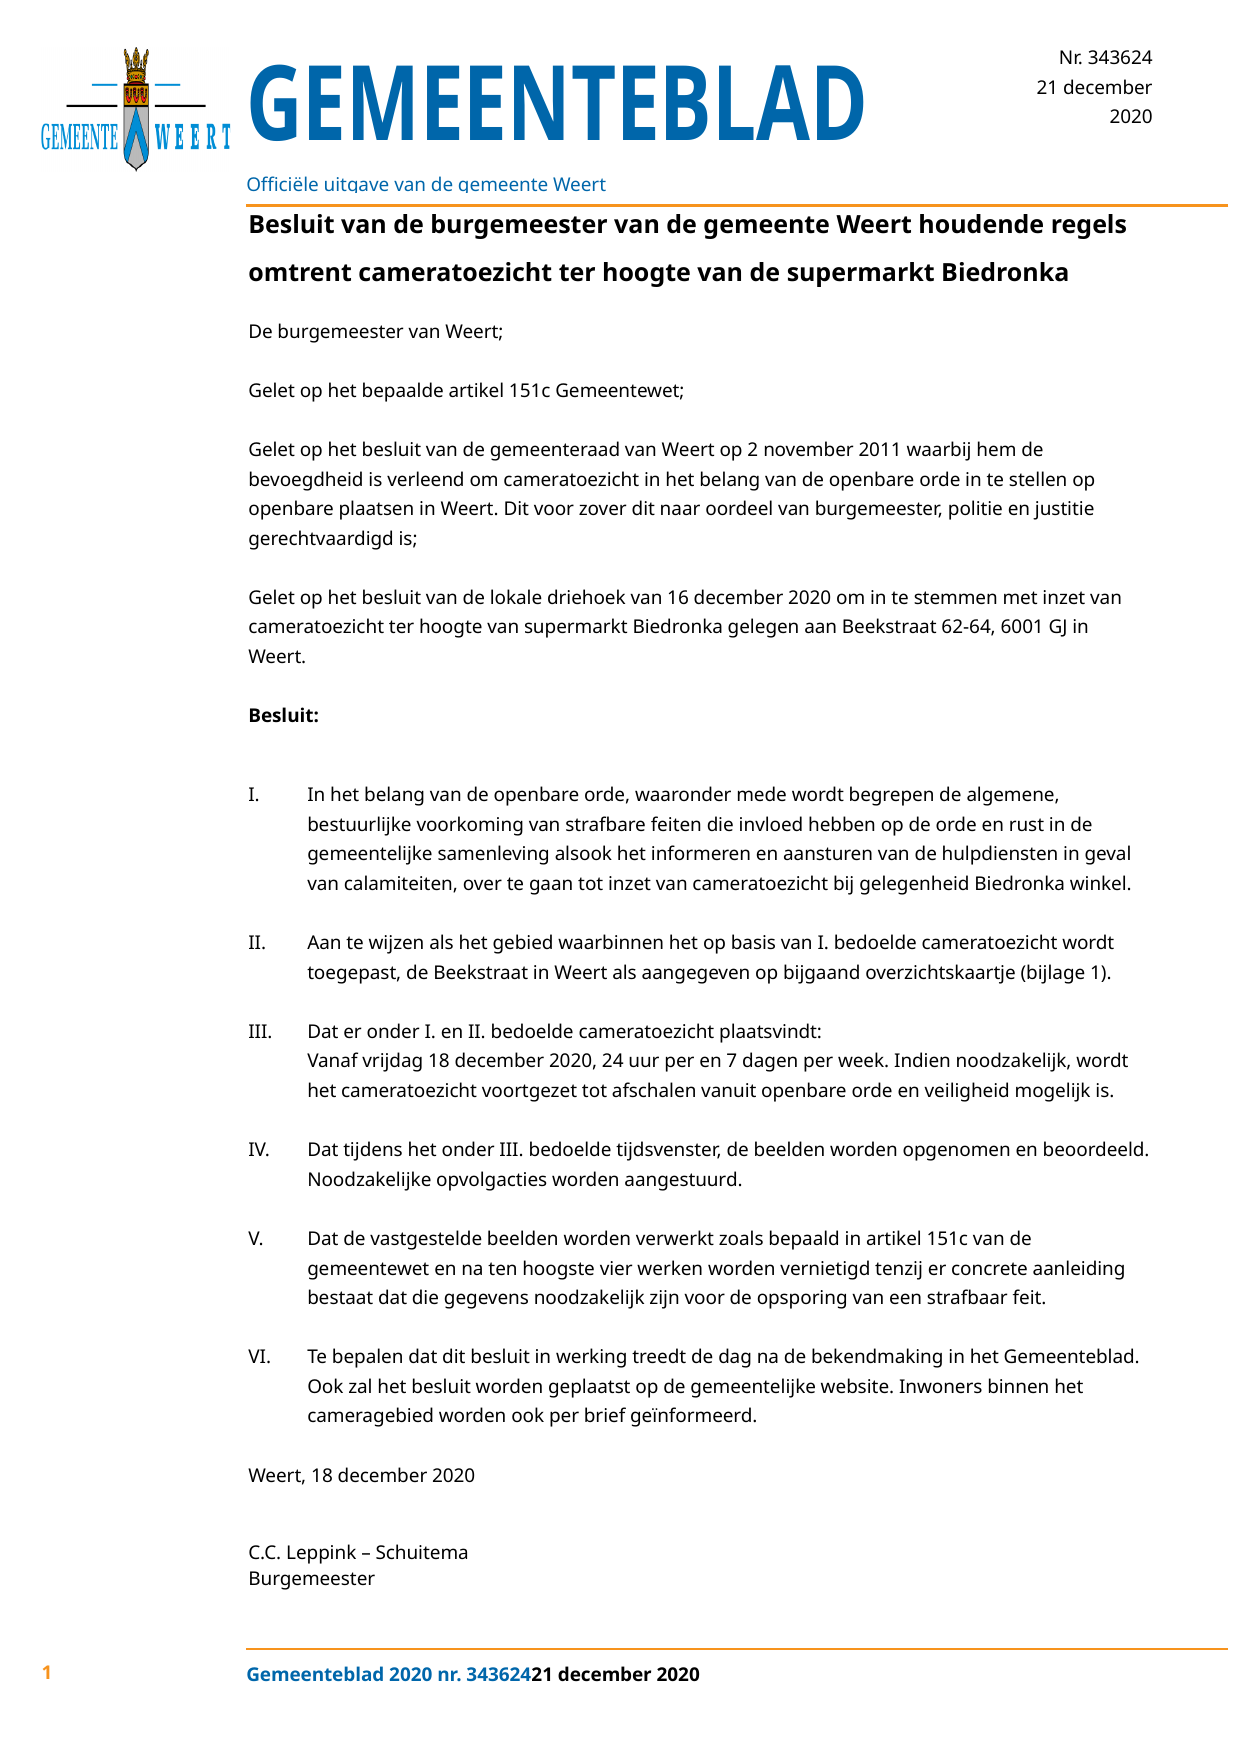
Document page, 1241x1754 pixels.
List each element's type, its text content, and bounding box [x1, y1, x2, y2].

picture [41, 47, 231, 172]
text Besluit van de burgemeester van de gemeente Weert houdende regels omtrent cameratoezicht ter hoogte van de supermarkt Biedronka [248, 207, 1152, 288]
text Weert, 18 december 2020 [248, 1462, 1152, 1487]
list Dat tijdens het onder III. bedoelde tijdsvenster, de beelden worden opgenomen en beoordeeld. Noodzakelijke opvolgacties worden aangestuurd. [248, 1136, 1152, 1192]
text Gelet op het bepaalde artikel 151c Gemeentewet; [248, 377, 1152, 403]
text Burgemeester [248, 1565, 1152, 1590]
list Te bepalen dat dit besluit in werking treedt de dag na de bekendmaking in het Gemeenteblad. Ook zal het besluit worden geplaatst op de gemeentelijke website. Inwoners binnen het cameragebied worden ook per brief geïnformeerd. [248, 1343, 1152, 1428]
list Dat er onder I. en II. bedoelde cameratoezicht plaatsvindt: [248, 1018, 1152, 1044]
list Dat de vastgestelde beelden worden verwerkt zoals bepaald in artikel 151c van de gemeentewet en na ten hoogste vier werken worden vernietigd tenzij er concrete aanleiding bestaat dat die gegevens noodzakelijk zijn voor de opsporing van een strafbaar feit. [248, 1225, 1152, 1310]
list In het belang van de openbare orde, waaronder mede wordt begrepen de algemene, bestuurlijke voorkoming van strafbare feiten die invloed hebben op de orde en rust in de gemeentelijke samenleving alsook het informeren en aansturen van de hulpdiensten in geval van calamiteiten, over te gaan tot inzet van cameratoezicht bij gelegenheid Biedronka winkel. [248, 781, 1152, 896]
text De burgemeester van Weert; [248, 318, 1152, 344]
list Aan te wijzen als het gebied waarbinnen het op basis van I. bedoelde cameratoezicht wordt toegepast, de Beekstraat in Weert als aangegeven op bijgaand overzichtskaartje (bijlage 1). [248, 929, 1152, 984]
text C.C. Leppink – Schuitema [248, 1539, 1152, 1565]
text Besluit: [248, 702, 1152, 728]
list Vanaf vrijdag 18 december 2020, 24 uur per en 7 dagen per week. Indien noodzakelijk, wordt het cameratoezicht voortgezet tot afschalen vanuit openbare orde en veiligheid mogelijk is. [248, 1048, 1152, 1103]
text Gelet op het besluit van de lokale driehoek van 16 december 2020 om in te stemmen met inzet van cameratoezicht ter hoogte van supermarkt Biedronka gelegen aan Beekstraat 62-64, 6001 GJ in Weert. [248, 584, 1152, 669]
text Gelet op het besluit van de gemeenteraad van Weert op 2 november 2011 waarbij hem de bevoegdheid is verleend om cameratoezicht in het belang van de openbare orde in te stellen op openbare plaatsen in Weert. Dit voor zover dit naar oordeel van burgemeester, politie en justitie gerechtvaardigd is; [248, 436, 1152, 551]
